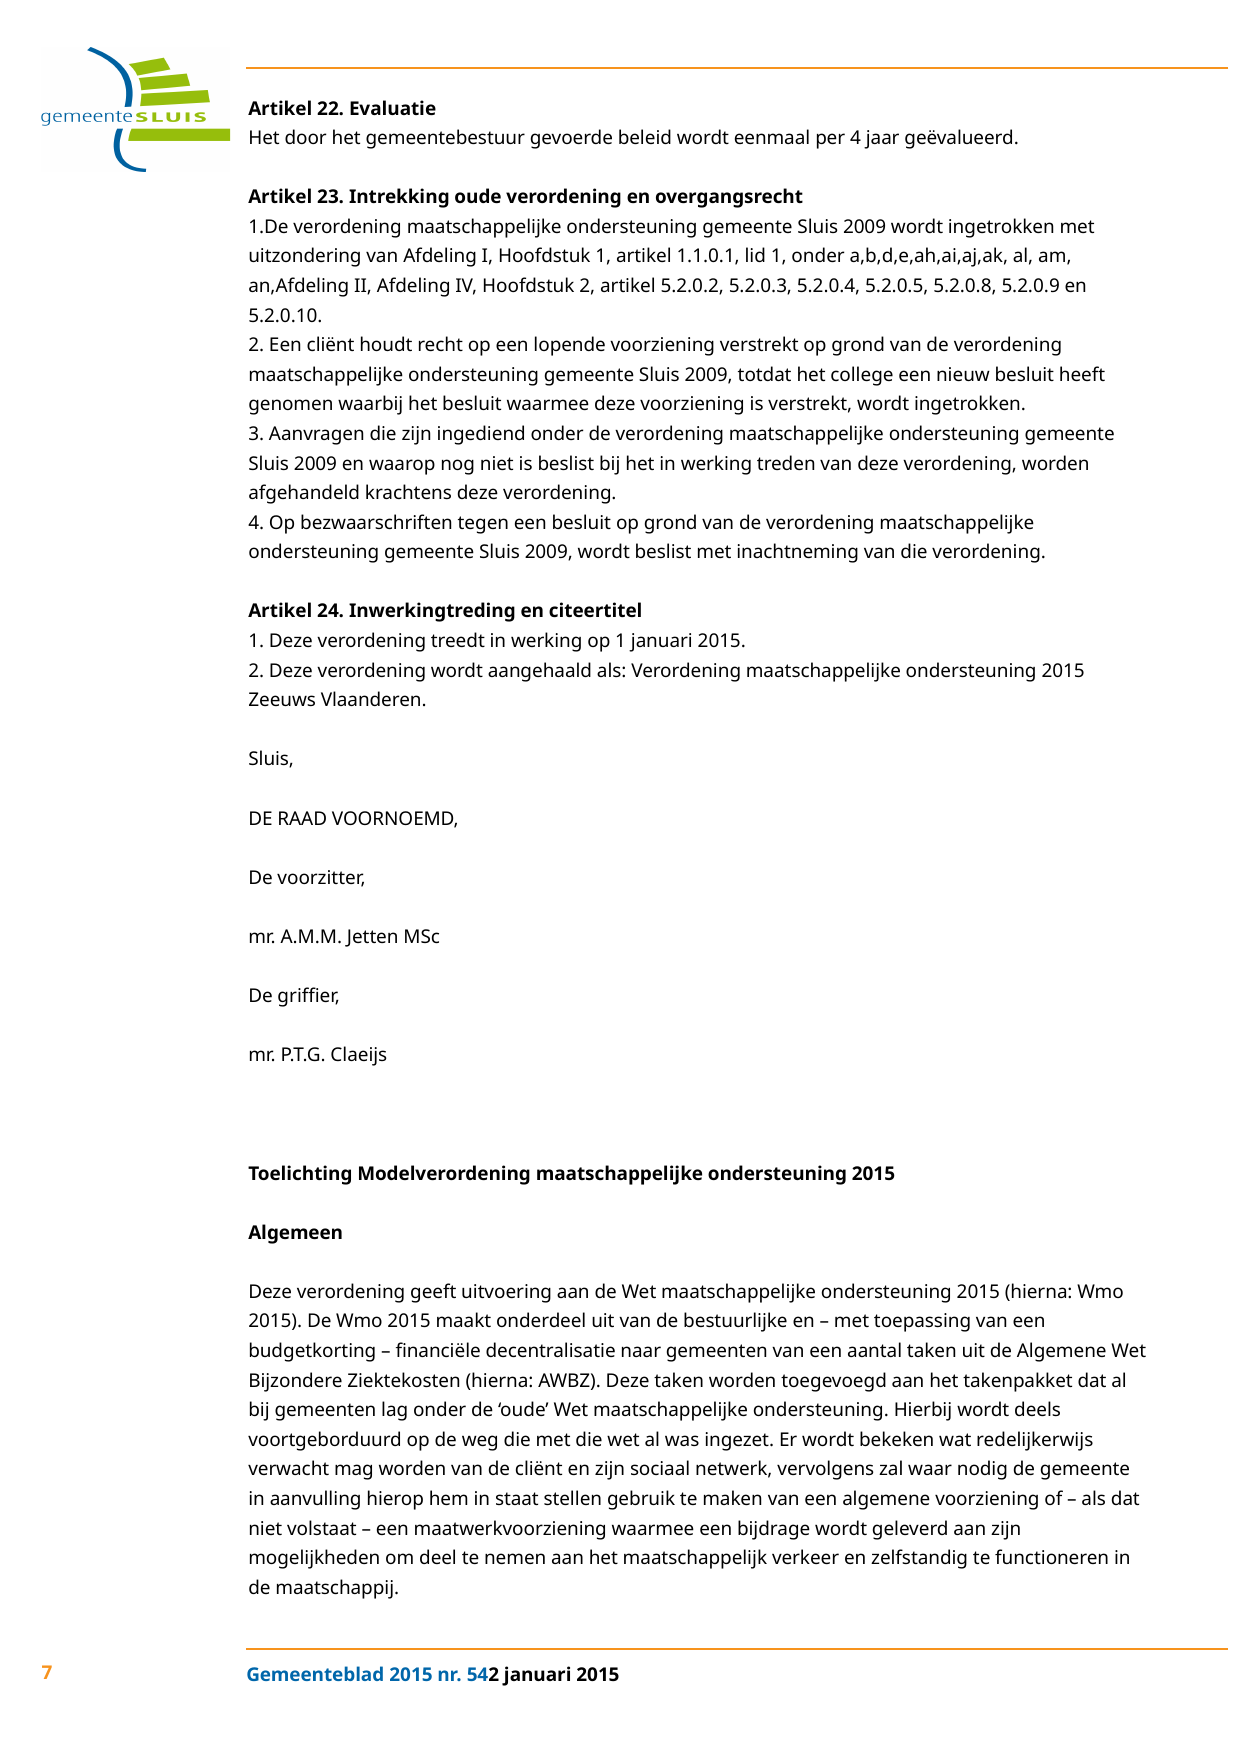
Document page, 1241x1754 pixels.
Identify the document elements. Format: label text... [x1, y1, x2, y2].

text Artikel 24. Inwerkingtreding en citeertitel [248, 598, 1152, 623]
text 1.De verordening maatschappelijke ondersteuning gemeente Sluis 2009 wordt ingetrokken met uitzondering van Afdeling I, Hoofdstuk 1, artikel 1.1.0.1, lid 1, onder a,b,d,e,ah,ai,aj,ak, al, am, an,Afdeling II, Afdeling IV, Hoofdstuk 2, artikel 5.2.0.2, 5.2.0.3, 5.2.0.4, 5.2.0.5, 5.2.0.8, 5.2.0.9 en 5.2.0.10. [248, 213, 1152, 328]
text 3. Aanvragen die zijn ingediend onder de verordening maatschappelijke ondersteuning gemeente Sluis 2009 en waarop nog niet is beslist bij het in werking treden van deze verordening, worden afgehandeld krachtens deze verordening. [248, 420, 1152, 505]
text Algemeen [248, 1219, 1152, 1245]
text De voorzitter, [248, 864, 1152, 890]
text 1. Deze verordening treedt in werking op 1 januari 2015. [248, 627, 1152, 653]
text Deze verordening geeft uitvoering aan de Wet maatschappelijke ondersteuning 2015 (hierna: Wmo 2015). De Wmo 2015 maakt onderdeel uit van de bestuurlijke en – met toepassing van een budgetkorting – financiële decentralisatie naar gemeenten van een aantal taken uit de Algemene Wet Bijzondere Ziektekosten (hierna: AWBZ). Deze taken worden toegevoegd aan het takenpakket dat al bij gemeenten lag onder de ‘oude’ Wet maatschappelijke ondersteuning. Hierbij wordt deels voortgeborduurd op de weg die met die wet al was ingezet. Er wordt bekeken wat redelijkerwijs verwacht mag worden van de cliënt en zijn sociaal netwerk, vervolgens zal waar nodig de gemeente in aanvulling hierop hem in staat stellen gebruik te maken van een algemene voorziening of – als dat niet volstaat – een maatwerkvoorziening waarmee een bijdrage wordt geleverd aan zijn mogelijkheden om deel te nemen aan het maatschappelijk verkeer en zelfstandig te functioneren in de maatschappij. [248, 1278, 1152, 1600]
text Artikel 23. Intrekking oude verordening en overgangsrecht [248, 183, 1152, 209]
text mr. A.M.M. Jetten MSc [248, 923, 1152, 949]
text DE RAAD VOORNOEMD, [248, 805, 1152, 831]
text Toelichting Modelverordening maatschappelijke ondersteuning 2015 [248, 1160, 1152, 1186]
picture [41, 47, 231, 172]
text Sluis, [248, 746, 1152, 771]
text Artikel 22. Evaluatie [248, 95, 1152, 121]
text 2. Deze verordening wordt aangehaald als: Verordening maatschappelijke ondersteuning 2015 Zeeuws Vlaanderen. [248, 657, 1152, 712]
text mr. P.T.G. Claeijs [248, 1041, 1152, 1067]
text Het door het gemeentebestuur gevoerde beleid wordt eenmaal per 4 jaar geëvalueerd. [248, 124, 1152, 150]
text 4. Op bezwaarschriften tegen een besluit op grond van de verordening maatschappelijke ondersteuning gemeente Sluis 2009, wordt beslist met inachtneming van die verordening. [248, 509, 1152, 564]
text De griffier, [248, 982, 1152, 1008]
text 2. Een cliënt houdt recht op een lopende voorziening verstrekt op grond van de verordening maatschappelijke ondersteuning gemeente Sluis 2009, totdat het college een nieuw besluit heeft genomen waarbij het besluit waarmee deze voorziening is verstrekt, wordt ingetrokken. [248, 331, 1152, 416]
